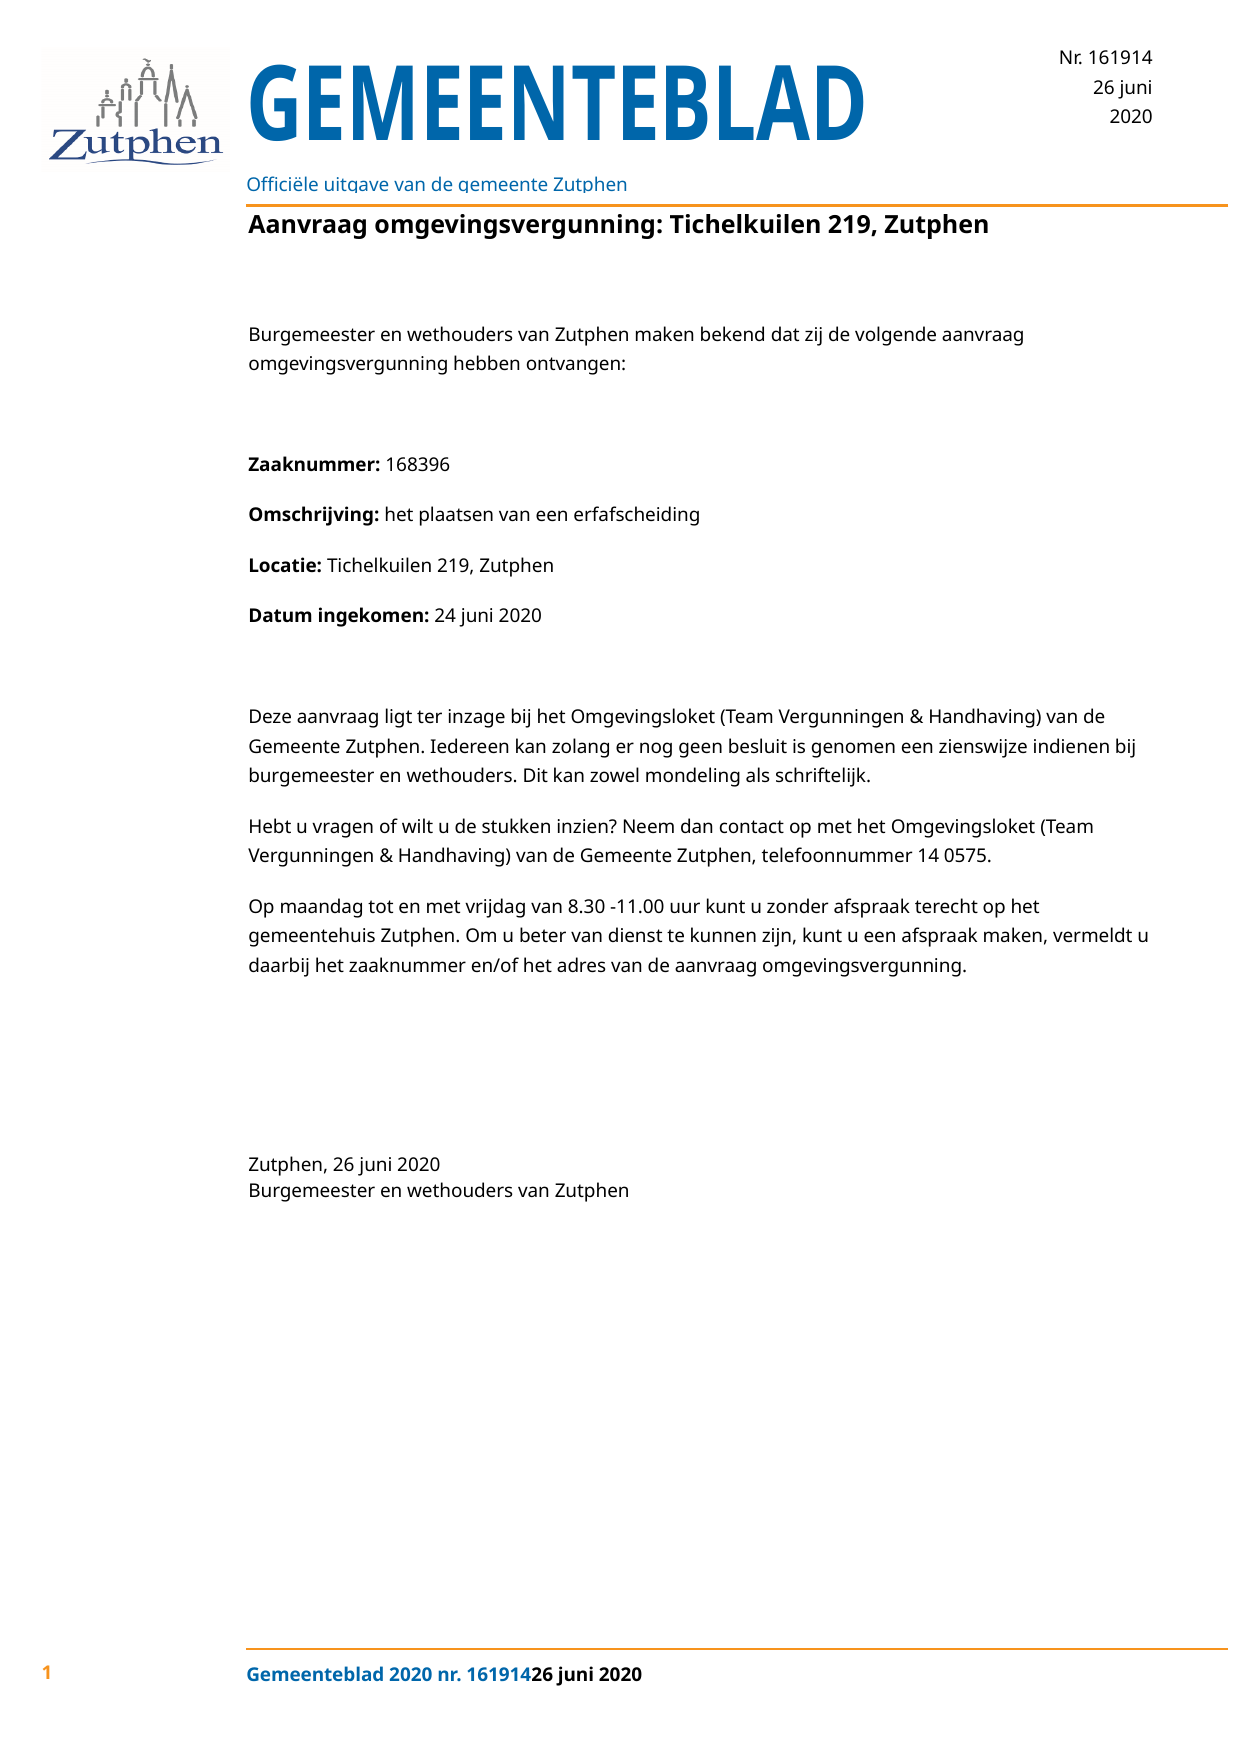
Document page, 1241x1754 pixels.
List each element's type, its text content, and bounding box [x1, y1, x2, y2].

text Zaaknummer: 168396 [248, 451, 1152, 477]
text Omschrijving: het plaatsen van een erfafscheiding [248, 502, 1152, 527]
text Burgemeester en wethouders van Zutphen [248, 1177, 1152, 1202]
text Aanvraag omgevingsvergunning: Tichelkuilen 219, Zutphen [248, 207, 1152, 241]
text Locatie: Tichelkuilen 219, Zutphen [248, 552, 1152, 578]
picture [41, 47, 231, 172]
text Burgemeester en wethouders van Zutphen maken bekend dat zij de volgende aanvraag omgevingsvergunning hebben ontvangen: [248, 321, 1152, 376]
text Deze aanvraag ligt ter inzage bij het Omgevingsloket (Team Vergunningen & Handhaving) van de Gemeente Zutphen. Iedereen kan zolang er nog geen besluit is genomen een zienswijze indienen bij burgemeester en wethouders. Dit kan zowel mondeling als schriftelijk. [248, 703, 1152, 788]
text Zutphen, 26 juni 2020 [248, 1151, 1152, 1177]
text Op maandag tot en met vrijdag van 8.30 -11.00 uur kunt u zonder afspraak terecht op het gemeentehuis Zutphen. Om u beter van dienst te kunnen zijn, kunt u een afspraak maken, vermeldt u daarbij het zaaknummer en/of het adres van de aanvraag omgevingsvergunning. [248, 893, 1152, 978]
text Hebt u vragen of wilt u de stukken inzien? Neem dan contact op met het Omgevingsloket (Team Vergunningen & Handhaving) van de Gemeente Zutphen, telefoonnummer 14 0575. [248, 813, 1152, 868]
text Datum ingekomen: 24 juni 2020 [248, 602, 1152, 628]
